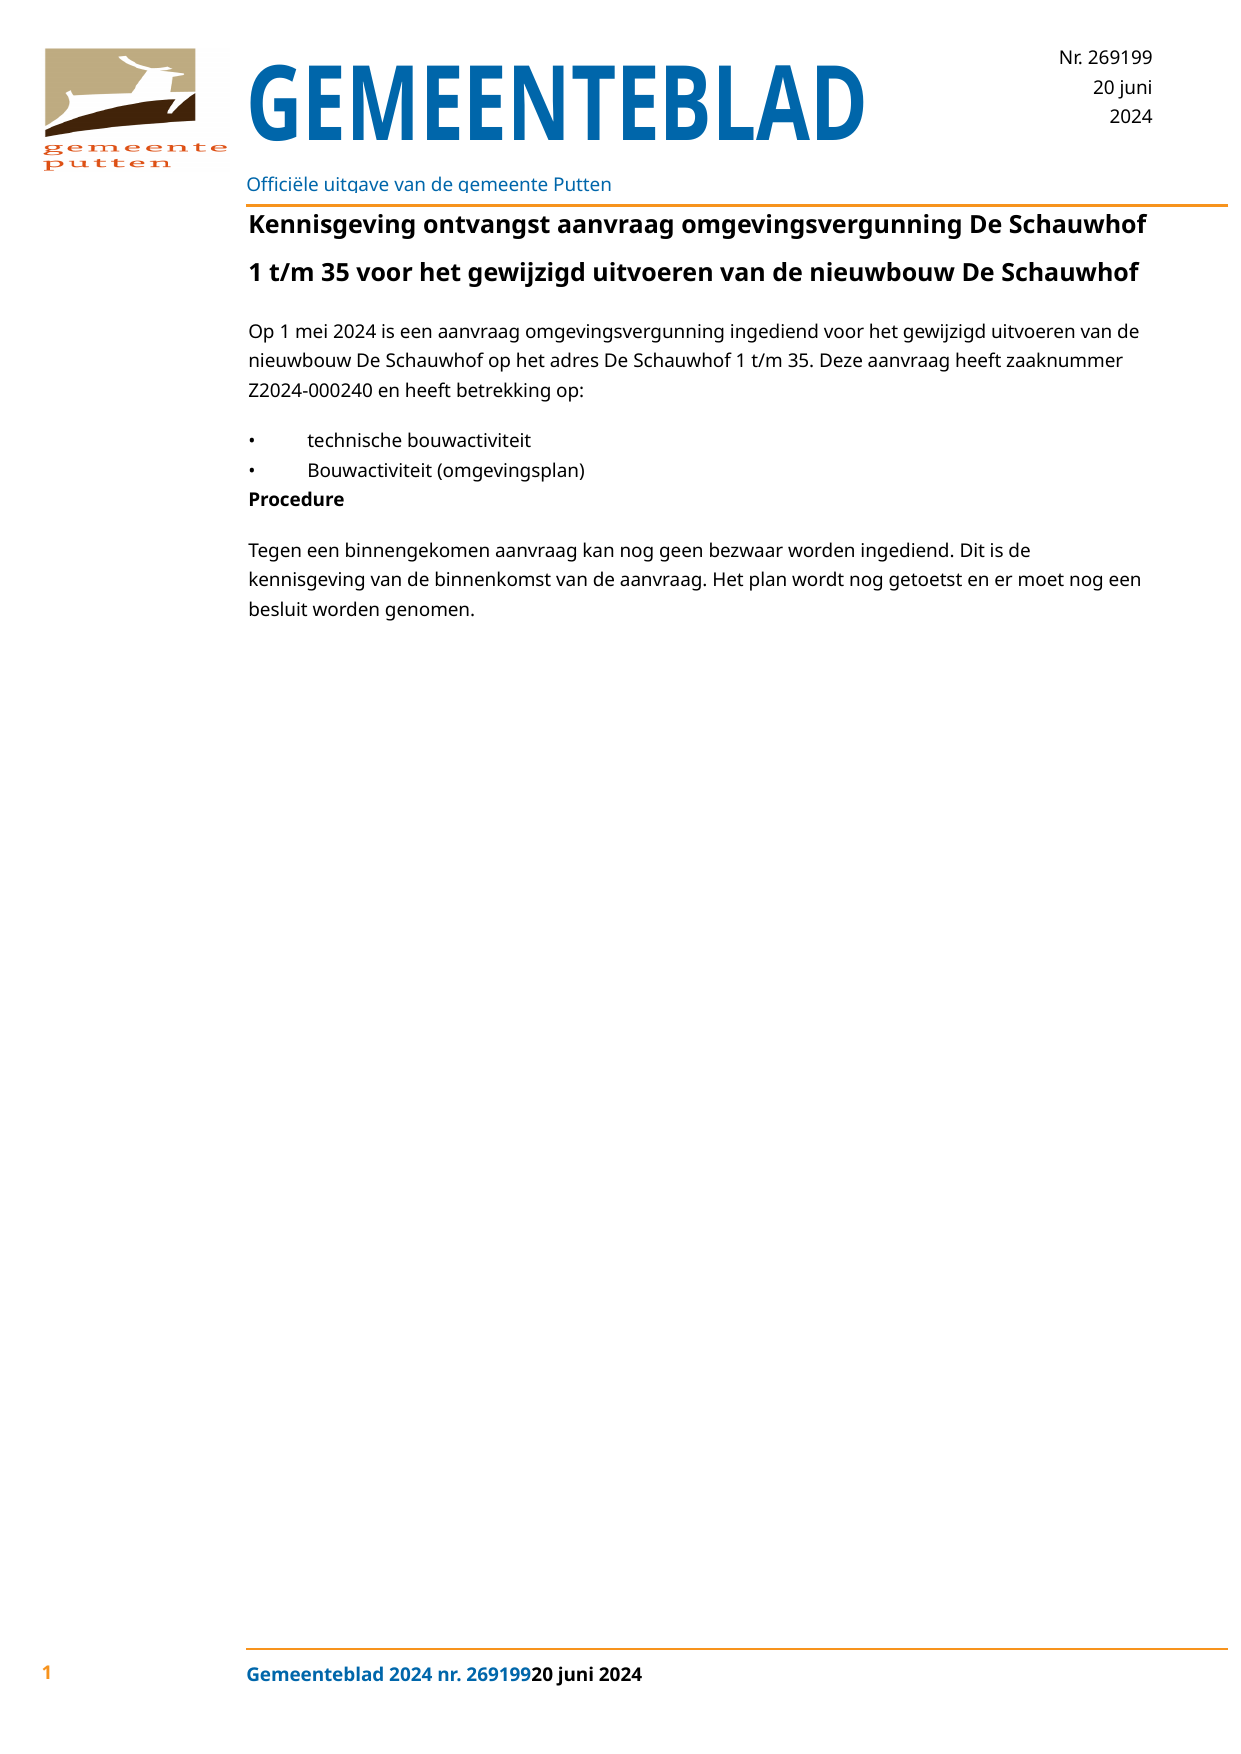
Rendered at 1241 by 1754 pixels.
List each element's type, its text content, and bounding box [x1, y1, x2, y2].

text Kennisgeving ontvangst aanvraag omgevingsvergunning De Schauwhof 1 t/m 35 voor het gewijzigd uitvoeren van de nieuwbouw De Schauwhof [248, 207, 1152, 288]
list Bouwactiviteit (omgevingsplan) [248, 457, 1152, 483]
list technische bouwactiviteit [248, 427, 1152, 453]
text Tegen een binnengekomen aanvraag kan nog geen bezwaar worden ingediend. Dit is de kennisgeving van de binnenkomst van de aanvraag. Het plan wordt nog getoetst en er moet nog een besluit worden genomen. [248, 537, 1152, 622]
text Procedure [248, 487, 1152, 512]
text Op 1 mei 2024 is een aanvraag omgevingsvergunning ingediend voor het gewijzigd uitvoeren van de nieuwbouw De Schauwhof op het adres De Schauwhof 1 t/m 35. Deze aanvraag heeft zaaknummer Z2024-000240 en heeft betrekking op: [248, 318, 1152, 403]
picture [41, 47, 231, 172]
